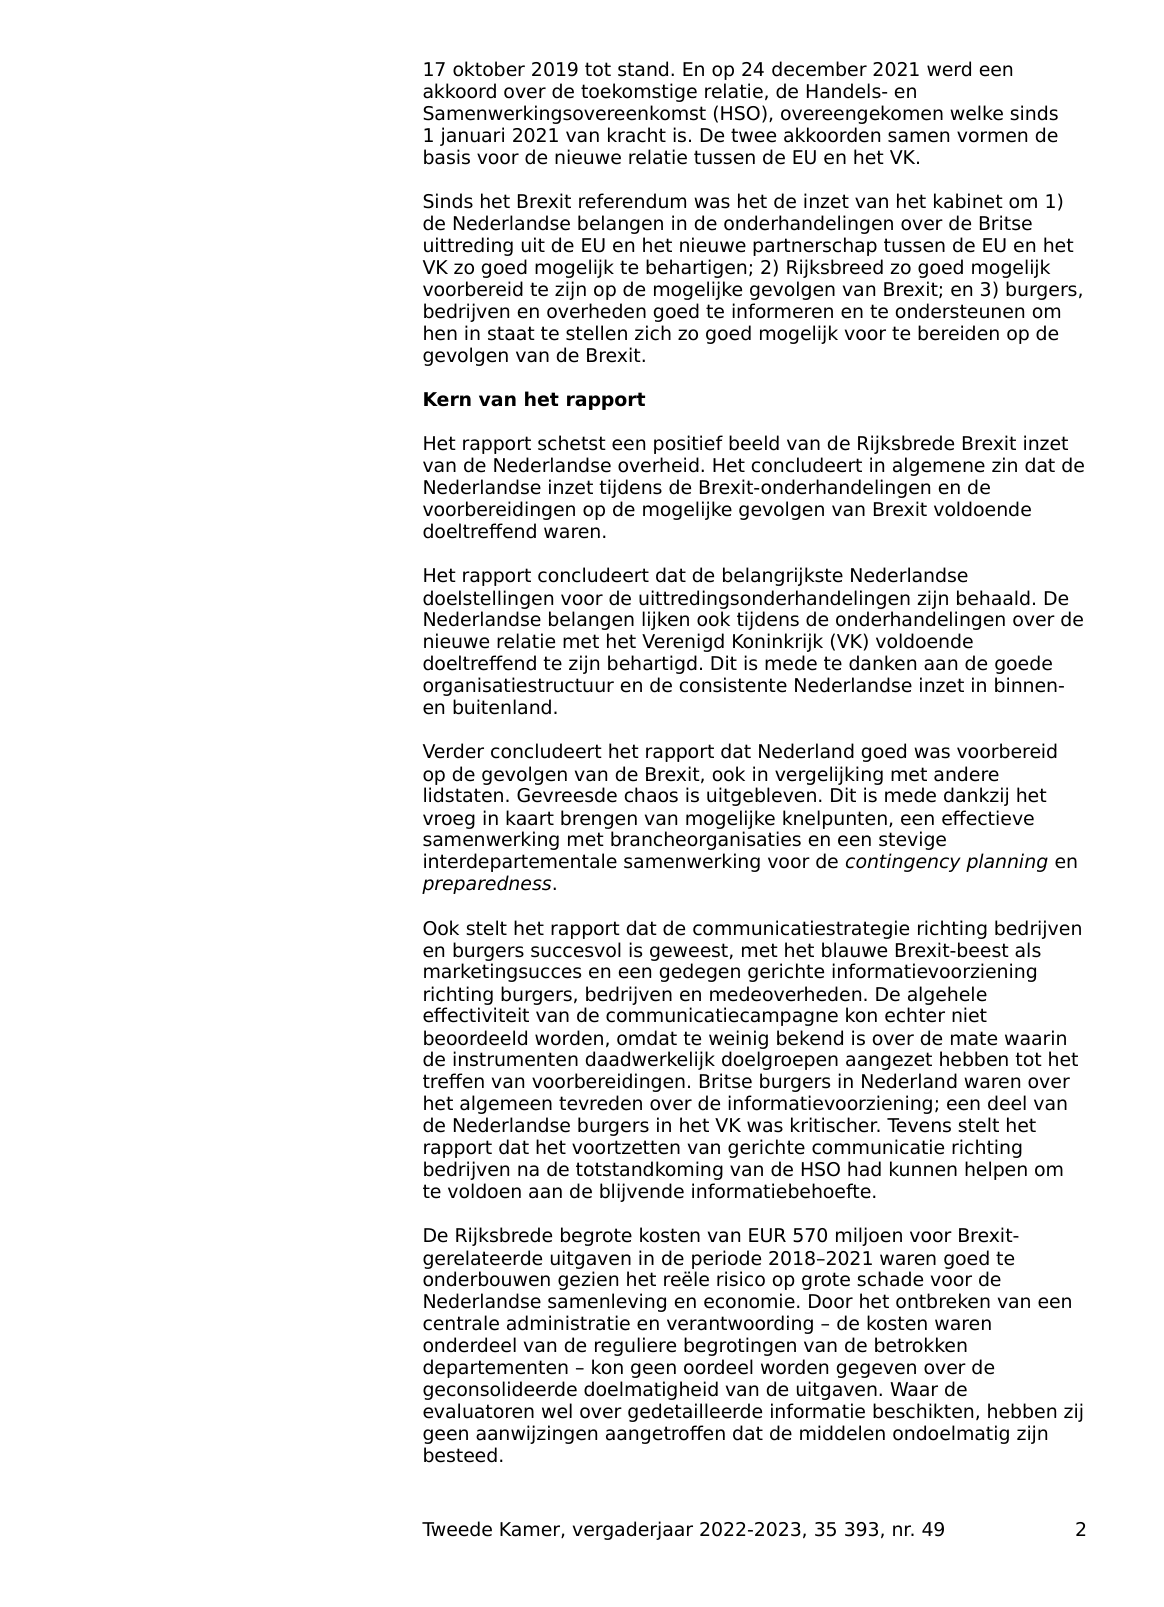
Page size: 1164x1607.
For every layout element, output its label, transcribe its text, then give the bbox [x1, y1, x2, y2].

subtitle Kern van het rapport [422, 389, 1087, 411]
text Sinds het Brexit referendum was het de inzet van het kabinet om 1) de Nederlandse belangen in de onderhandelingen over de Britse uittreding uit de EU en het nieuwe partnerschap tussen de EU en het VK zo goed mogelijk te behartigen; 2) Rijksbreed zo goed mogelijk voorbereid te zijn op de mogelijke gevolgen van Brexit; en 3) burgers, bedrijven en overheden goed te informeren en te ondersteunen om hen in staat te stellen zich zo goed mogelijk voor te bereiden op de gevolgen van de Brexit. [422, 191, 1087, 367]
text Het rapport schetst een positief beeld van de Rijksbrede Brexit inzet van de Nederlandse overheid. Het concludeert in algemene zin dat de Nederlandse inzet tijdens de Brexit-onderhandelingen en de voorbereidingen op de mogelijke gevolgen van Brexit voldoende doeltreffend waren. [422, 433, 1087, 543]
text De Rijksbrede begrote kosten van EUR 570 miljoen voor Brexit-gerelateerde uitgaven in de periode 2018–2021 waren goed te onderbouwen gezien het reële risico op grote schade voor de Nederlandse samenleving en economie. Door het ontbreken van een centrale administratie en verantwoording – de kosten waren onderdeel van de reguliere begrotingen van de betrokken departementen – kon geen oordeel worden gegeven over de geconsolideerde doelmatigheid van de uitgaven. Waar de evaluatoren wel over gedetailleerde informatie beschikten, hebben zij geen aanwijzingen aangetroffen dat de middelen ondoelmatig zijn besteed. [422, 1225, 1087, 1467]
text 17 oktober 2019 tot stand. En op 24 december 2021 werd een akkoord over de toekomstige relatie, de Handels- en Samenwerkingsovereenkomst (HSO), overeengekomen welke sinds 1 januari 2021 van kracht is. De twee akkoorden samen vormen de basis voor de nieuwe relatie tussen de EU en het VK. [422, 59, 1087, 169]
text Het rapport concludeert dat de belangrijkste Nederlandse doelstellingen voor de uittredingsonderhandelingen zijn behaald. De Nederlandse belangen lijken ook tijdens de onderhandelingen over de nieuwe relatie met het Verenigd Koninkrijk (VK) voldoende doeltreffend te zijn behartigd. Dit is mede te danken aan de goede organisatiestructuur en de consistente Nederlandse inzet in binnen- en buitenland. [422, 565, 1087, 719]
text Verder concludeert het rapport dat Nederland goed was voorbereid op de gevolgen van de Brexit, ook in vergelijking met andere lidstaten. Gevreesde chaos is uitgebleven. Dit is mede dankzij het vroeg in kaart brengen van mogelijke knelpunten, een effectieve samenwerking met brancheorganisaties en een stevige interdepartementale samenwerking voor de contingency planning en preparedness. [422, 741, 1087, 895]
text Ook stelt het rapport dat de communicatiestrategie richting bedrijven en burgers succesvol is geweest, met het blauwe Brexit-beest als marketingsucces en een gedegen gerichte informatievoorziening richting burgers, bedrijven en medeoverheden. De algehele effectiviteit van de communicatiecampagne kon echter niet beoordeeld worden, omdat te weinig bekend is over de mate waarin de instrumenten daadwerkelijk doelgroepen aangezet hebben tot het treffen van voorbereidingen. Britse burgers in Nederland waren over het algemeen tevreden over de informatievoorziening; een deel van de Nederlandse burgers in het VK was kritischer. Tevens stelt het rapport dat het voortzetten van gerichte communicatie richting bedrijven na de totstandkoming van de HSO had kunnen helpen om te voldoen aan de blijvende informatiebehoefte. [422, 917, 1087, 1203]
